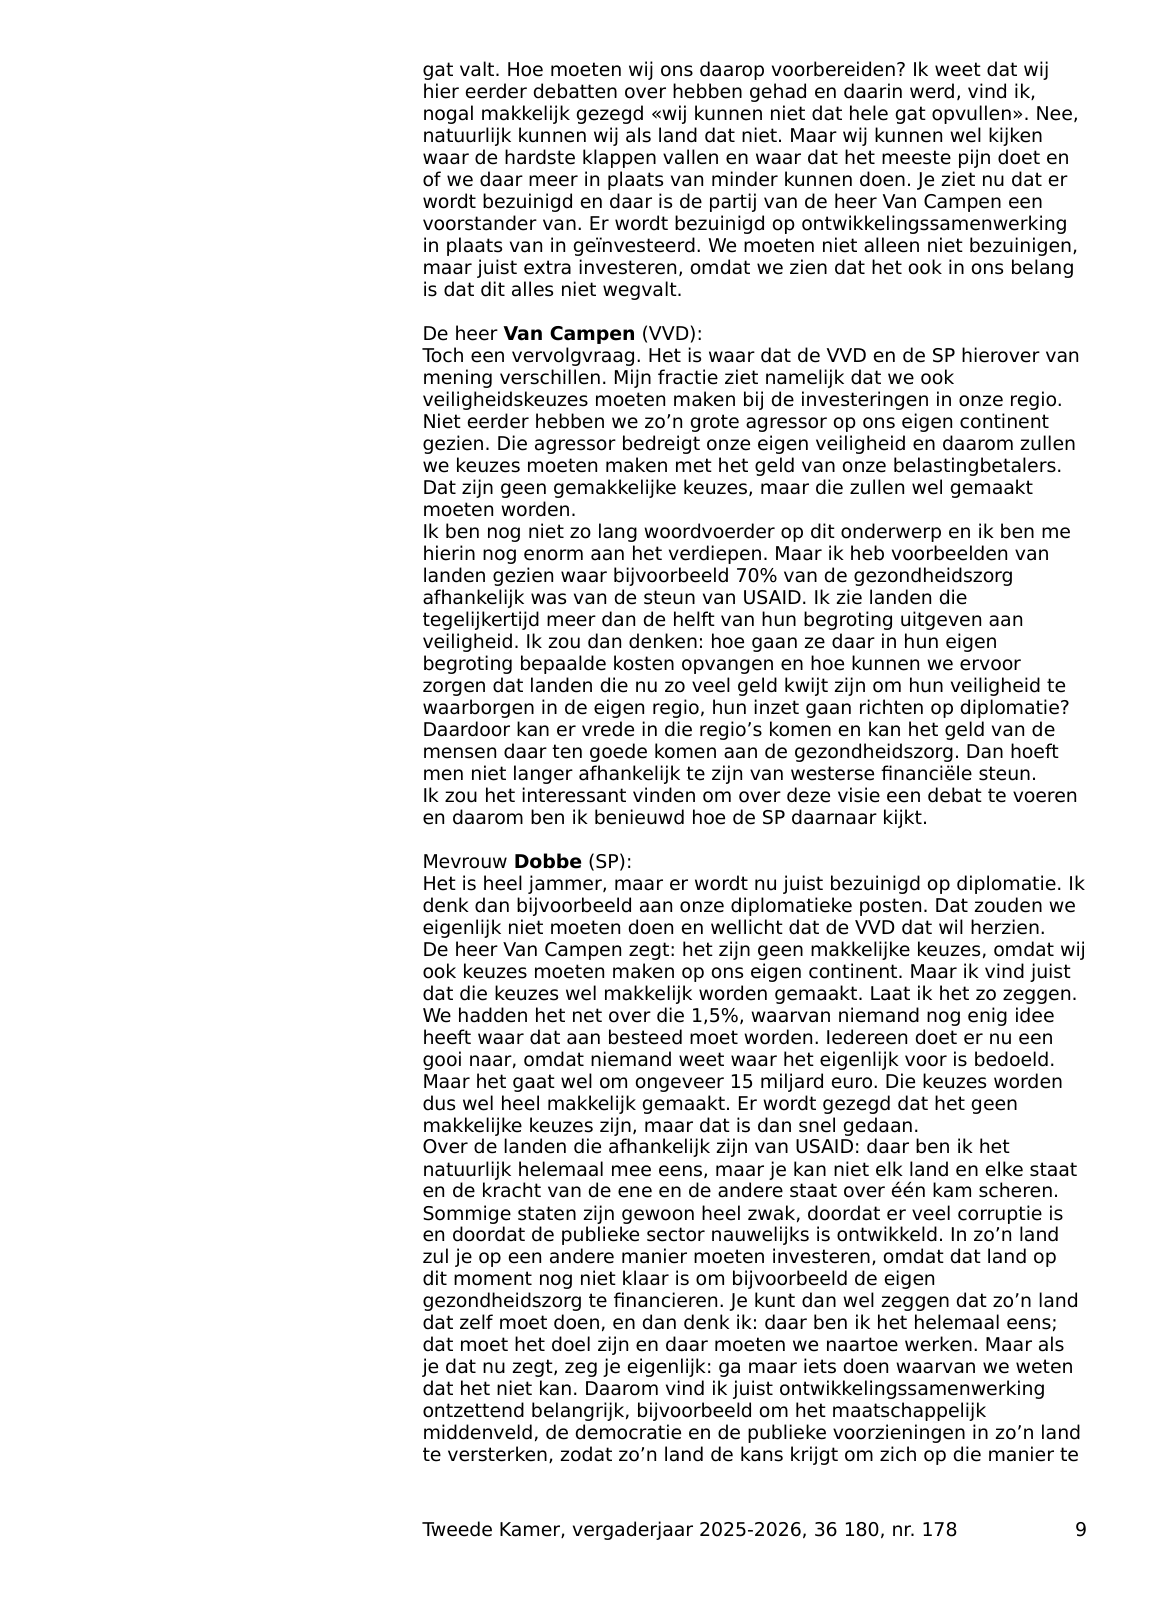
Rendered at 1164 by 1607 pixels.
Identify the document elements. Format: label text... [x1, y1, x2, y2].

text Mevrouw Dobbe (SP): [422, 851, 1087, 873]
text De heer Van Campen (VVD): [422, 323, 1087, 345]
text Ik zou het interessant vinden om over deze visie een debat te voeren en daarom ben ik benieuwd hoe de SP daarnaar kijkt. [422, 784, 1087, 828]
text gat valt. Hoe moeten wij ons daarop voorbereiden? Ik weet dat wij hier eerder debatten over hebben gehad en daarin werd, vind ik, nogal makkelijk gezegd «wij kunnen niet dat hele gat opvullen». Nee, natuurlijk kunnen wij als land dat niet. Maar wij kunnen wel kijken waar de hardste klappen vallen en waar dat het meeste pijn doet en of we daar meer in plaats van minder kunnen doen. Je ziet nu dat er wordt bezuinigd en daar is de partij van de heer Van Campen een voorstander van. Er wordt bezuinigd op ontwikkelingssamenwerking in plaats van in geïnvesteerd. We moeten niet alleen niet bezuinigen, maar juist extra investeren, omdat we zien dat het ook in ons belang is dat dit alles niet wegvalt. [422, 59, 1087, 301]
text De heer Van Campen zegt: het zijn geen makkelijke keuzes, omdat wij ook keuzes moeten maken op ons eigen continent. Maar ik vind juist dat die keuzes wel makkelijk worden gemaakt. Laat ik het zo zeggen. We hadden het net over die 1,5%, waarvan niemand nog enig idee heeft waar dat aan besteed moet worden. Iedereen doet er nu een gooi naar, omdat niemand weet waar het eigenlijk voor is bedoeld. Maar het gaat wel om ongeveer 15 miljard euro. Die keuzes worden dus wel heel makkelijk gemaakt. Er wordt gezegd dat het geen makkelijke keuzes zijn, maar dat is dan snel gedaan. [422, 939, 1087, 1136]
text Ik ben nog niet zo lang woordvoerder op dit onderwerp en ik ben me hierin nog enorm aan het verdiepen. Maar ik heb voorbeelden van landen gezien waar bijvoorbeeld 70% van de gezondheidszorg afhankelijk was van de steun van USAID. Ik zie landen die tegelijkertijd meer dan de helft van hun begroting uitgeven aan veiligheid. Ik zou dan denken: hoe gaan ze daar in hun eigen begroting bepaalde kosten opvangen en hoe kunnen we ervoor zorgen dat landen die nu zo veel geld kwijt zijn om hun veiligheid te waarborgen in de eigen regio, hun inzet gaan richten op diplomatie? Daardoor kan er vrede in die regio’s komen en kan het geld van de mensen daar ten goede komen aan de gezondheidszorg. Dan hoeft men niet langer afhankelijk te zijn van westerse financiële steun. [422, 521, 1087, 784]
text Over de landen die afhankelijk zijn van USAID: daar ben ik het natuurlijk helemaal mee eens, maar je kan niet elk land en elke staat en de kracht van de ene en de andere staat over één kam scheren. Sommige staten zijn gewoon heel zwak, doordat er veel corruptie is en doordat de publieke sector nauwelijks is ontwikkeld. In zo’n land zul je op een andere manier moeten investeren, omdat dat land op dit moment nog niet klaar is om bijvoorbeeld de eigen gezondheidszorg te financieren. Je kunt dan wel zeggen dat zo’n land dat zelf moet doen, en dan denk ik: daar ben ik het helemaal eens; dat moet het doel zijn en daar moeten we naartoe werken. Maar als je dat nu zegt, zeg je eigenlijk: ga maar iets doen waarvan we weten dat het niet kan. Daarom vind ik juist ontwikkelingssamenwerking ontzettend belangrijk, bijvoorbeeld om het maatschappelijk middenveld, de democratie en de publieke voorzieningen in zo’n land te versterken, zodat zo’n land de kans krijgt om zich op die manier te [422, 1136, 1087, 1466]
text Toch een vervolgvraag. Het is waar dat de VVD en de SP hierover van mening verschillen. Mijn fractie ziet namelijk dat we ook veiligheidskeuzes moeten maken bij de investeringen in onze regio. Niet eerder hebben we zo’n grote agressor op ons eigen continent gezien. Die agressor bedreigt onze eigen veiligheid en daarom zullen we keuzes moeten maken met het geld van onze belastingbetalers. Dat zijn geen gemakkelijke keuzes, maar die zullen wel gemaakt moeten worden. [422, 345, 1087, 521]
text Het is heel jammer, maar er wordt nu juist bezuinigd op diplomatie. Ik denk dan bijvoorbeeld aan onze diplomatieke posten. Dat zouden we eigenlijk niet moeten doen en wellicht dat de VVD dat wil herzien. [422, 873, 1087, 939]
